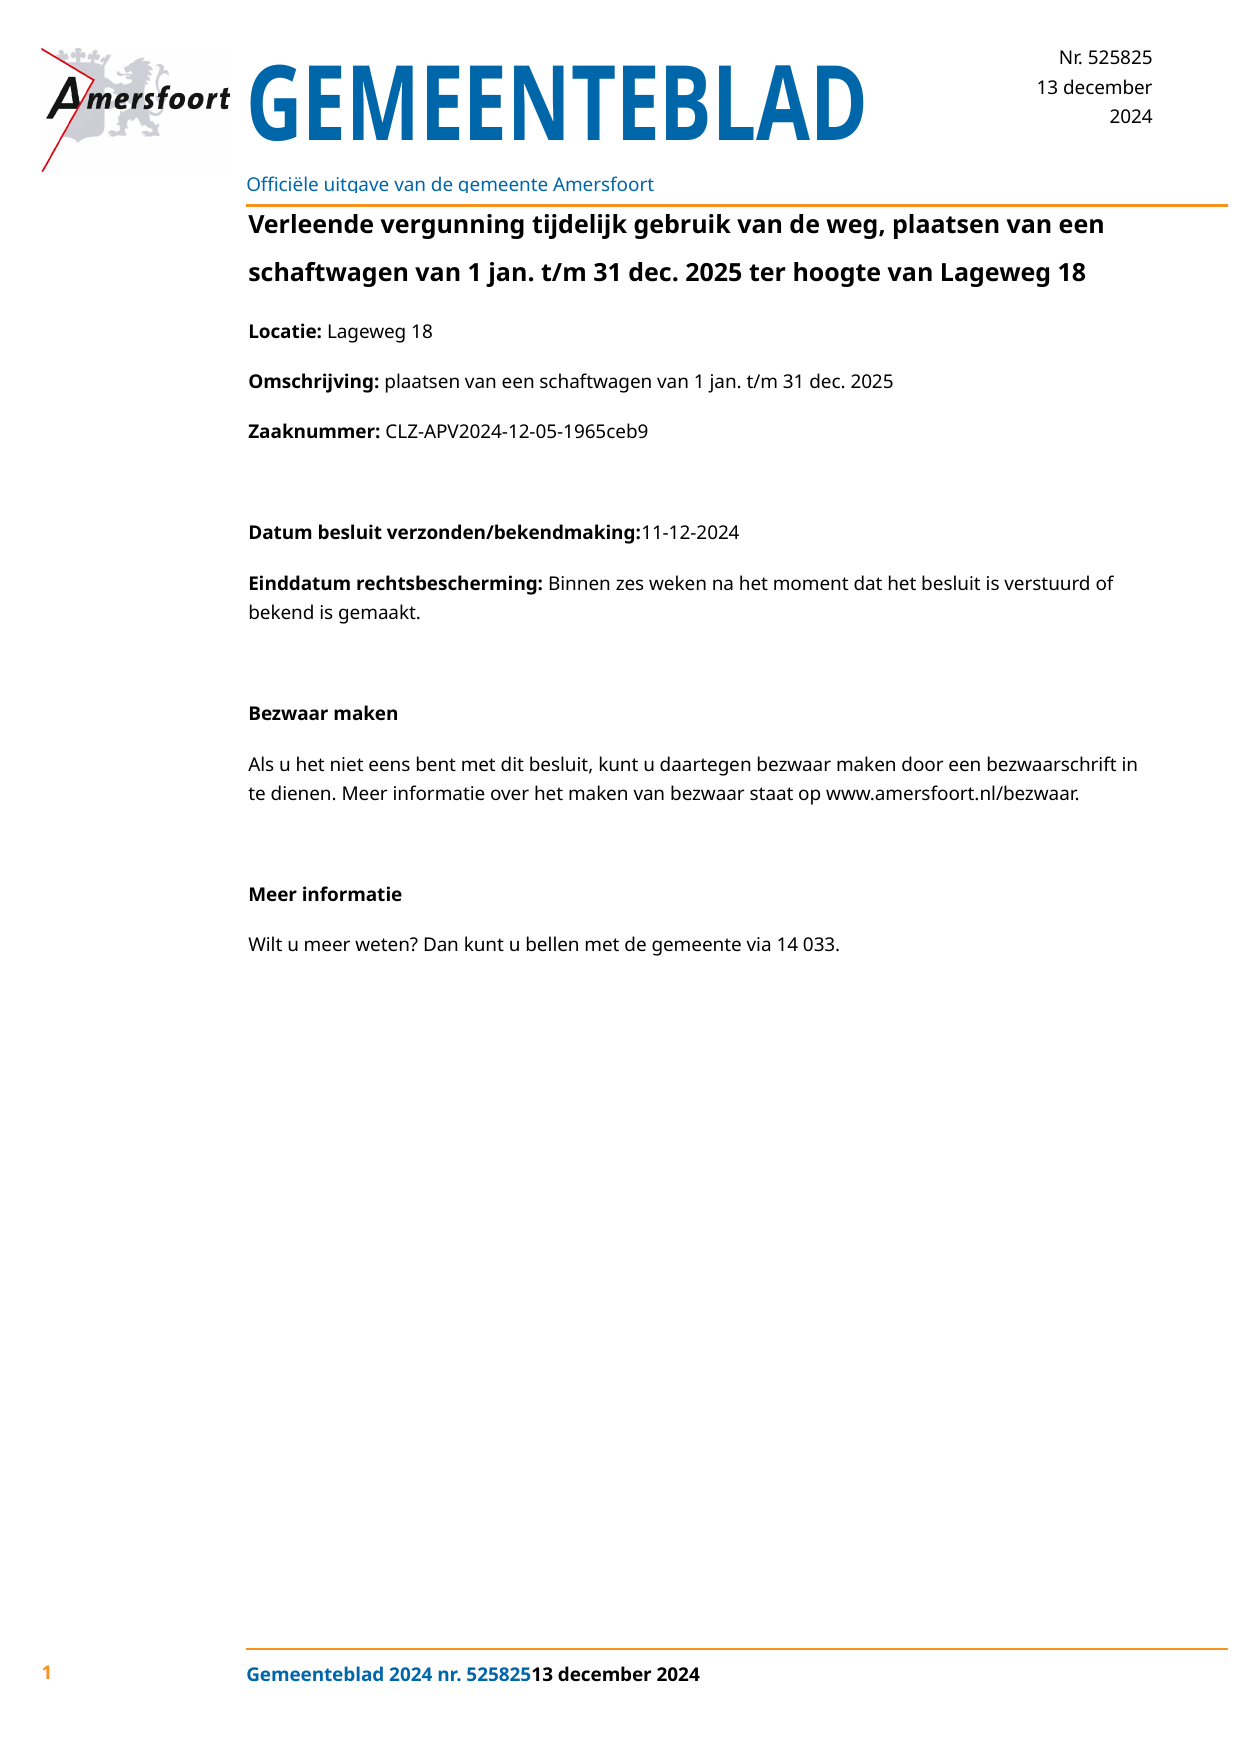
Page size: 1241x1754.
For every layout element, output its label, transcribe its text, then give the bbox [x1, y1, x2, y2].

text Meer informatie [248, 881, 1152, 907]
text Locatie: Lageweg 18 [248, 318, 1152, 344]
text Zaaknummer: CLZ-APV2024-12-05-1965ceb9 [248, 419, 1152, 444]
picture [41, 47, 231, 172]
text Verleende vergunning tijdelijk gebruik van de weg, plaatsen van een schaftwagen van 1 jan. t/m 31 dec. 2025 ter hoogte van Lageweg 18 [248, 207, 1152, 288]
text Einddatum rechtsbescherming: Binnen zes weken na het moment dat het besluit is verstuurd of bekend is gemaakt. [248, 570, 1152, 625]
text Als u het niet eens bent met dit besluit, kunt u daartegen bezwaar maken door een bezwaarschrift in te dienen. Meer informatie over het maken van bezwaar staat op www.amersfoort.nl/bezwaar. [248, 751, 1152, 806]
text Wilt u meer weten? Dan kunt u bellen met de gemeente via 14 033. [248, 932, 1152, 957]
text Datum besluit verzonden/bekendmaking:11-12-2024 [248, 519, 1152, 545]
text Bezwaar maken [248, 700, 1152, 726]
text Omschrijving: plaatsen van een schaftwagen van 1 jan. t/m 31 dec. 2025 [248, 368, 1152, 394]
